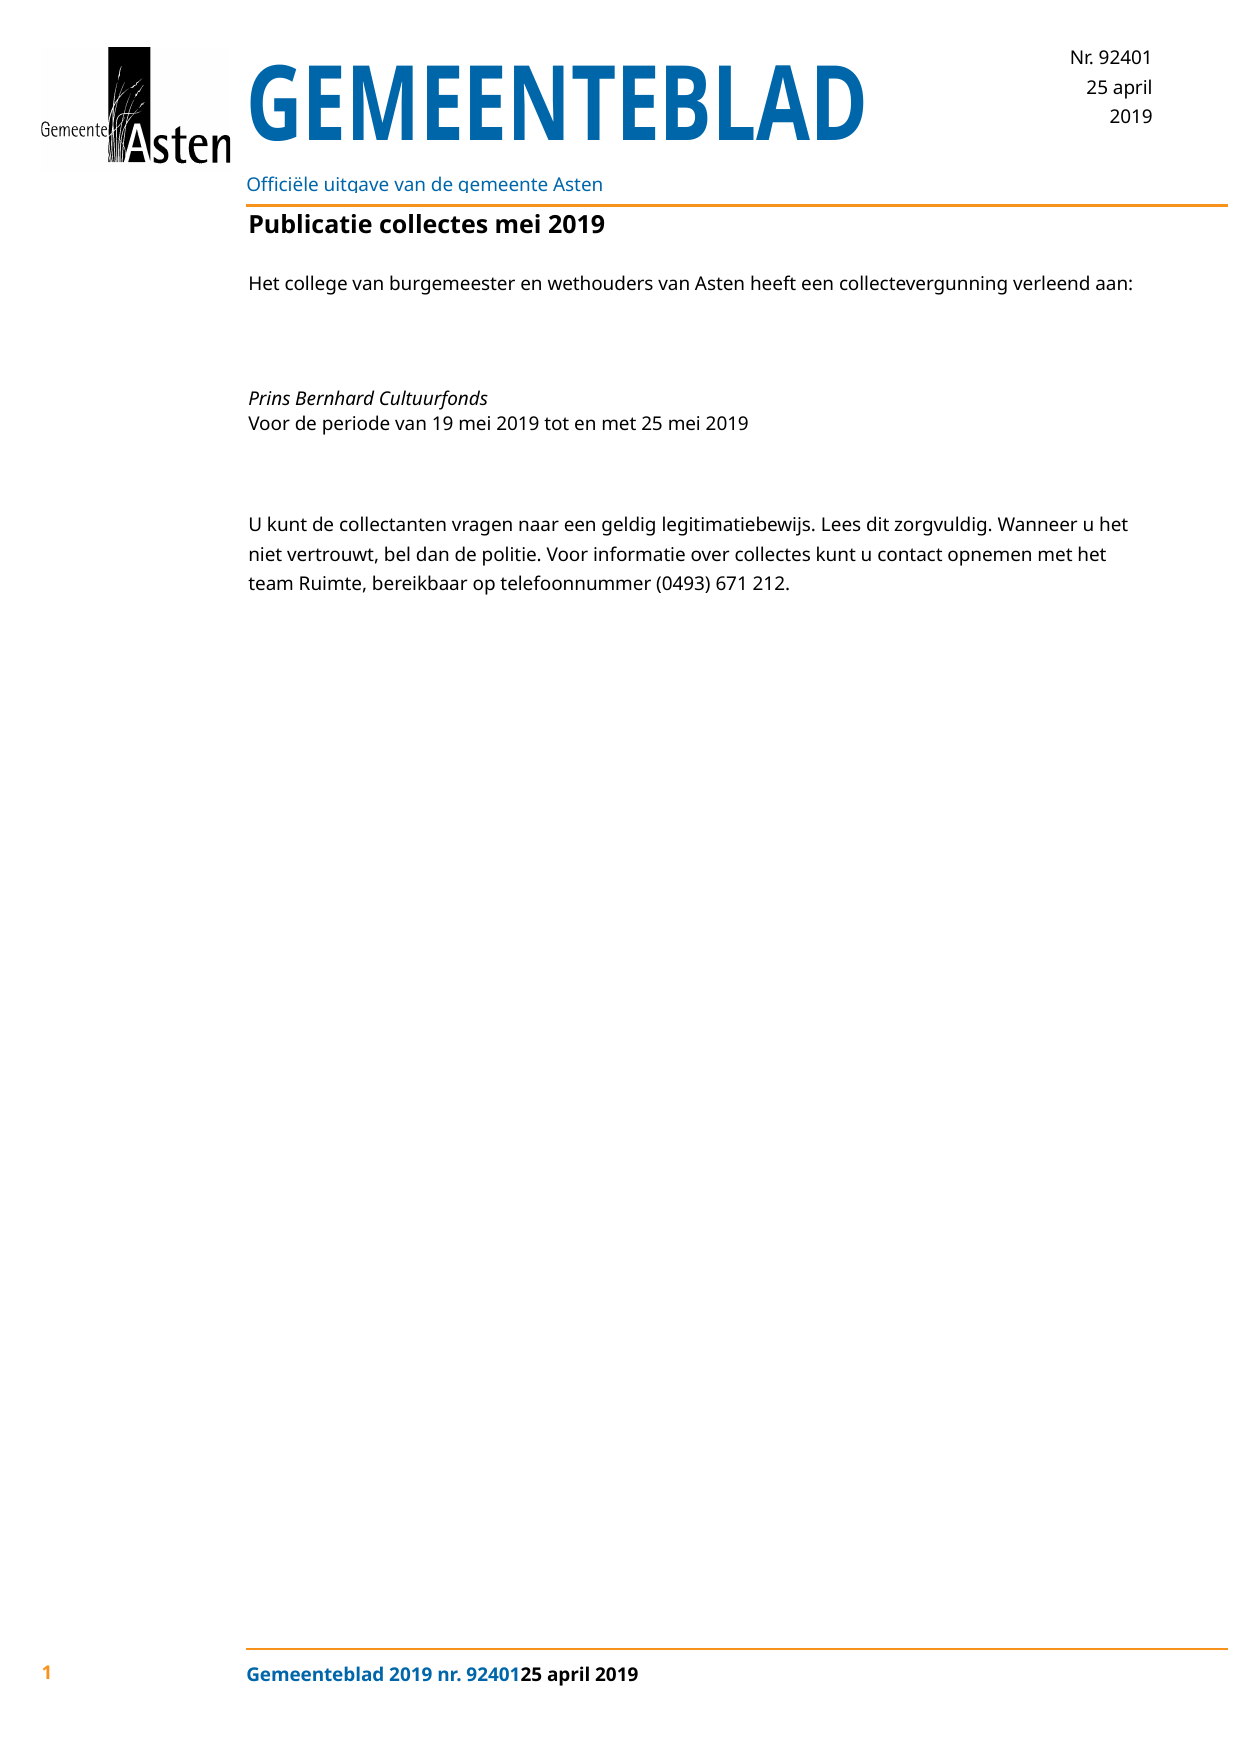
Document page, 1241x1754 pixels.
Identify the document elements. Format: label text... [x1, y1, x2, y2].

text Voor de periode van 19 mei 2019 tot en met 25 mei 2019 [248, 410, 1152, 436]
picture [41, 47, 231, 172]
text Prins Bernhard Cultuurfonds [248, 385, 1152, 410]
text U kunt de collectanten vragen naar een geldig legitimatiebewijs. Lees dit zorgvuldig. Wanneer u het niet vertrouwt, bel dan de politie. Voor informatie over collectes kunt u contact opnemen met het team Ruimte, bereikbaar op telefoonnummer (0493) 671 212. [248, 511, 1152, 596]
text Publicatie collectes mei 2019 [248, 207, 1152, 241]
text Het college van burgemeester en wethouders van Asten heeft een collectevergunning verleend aan: [248, 270, 1152, 296]
